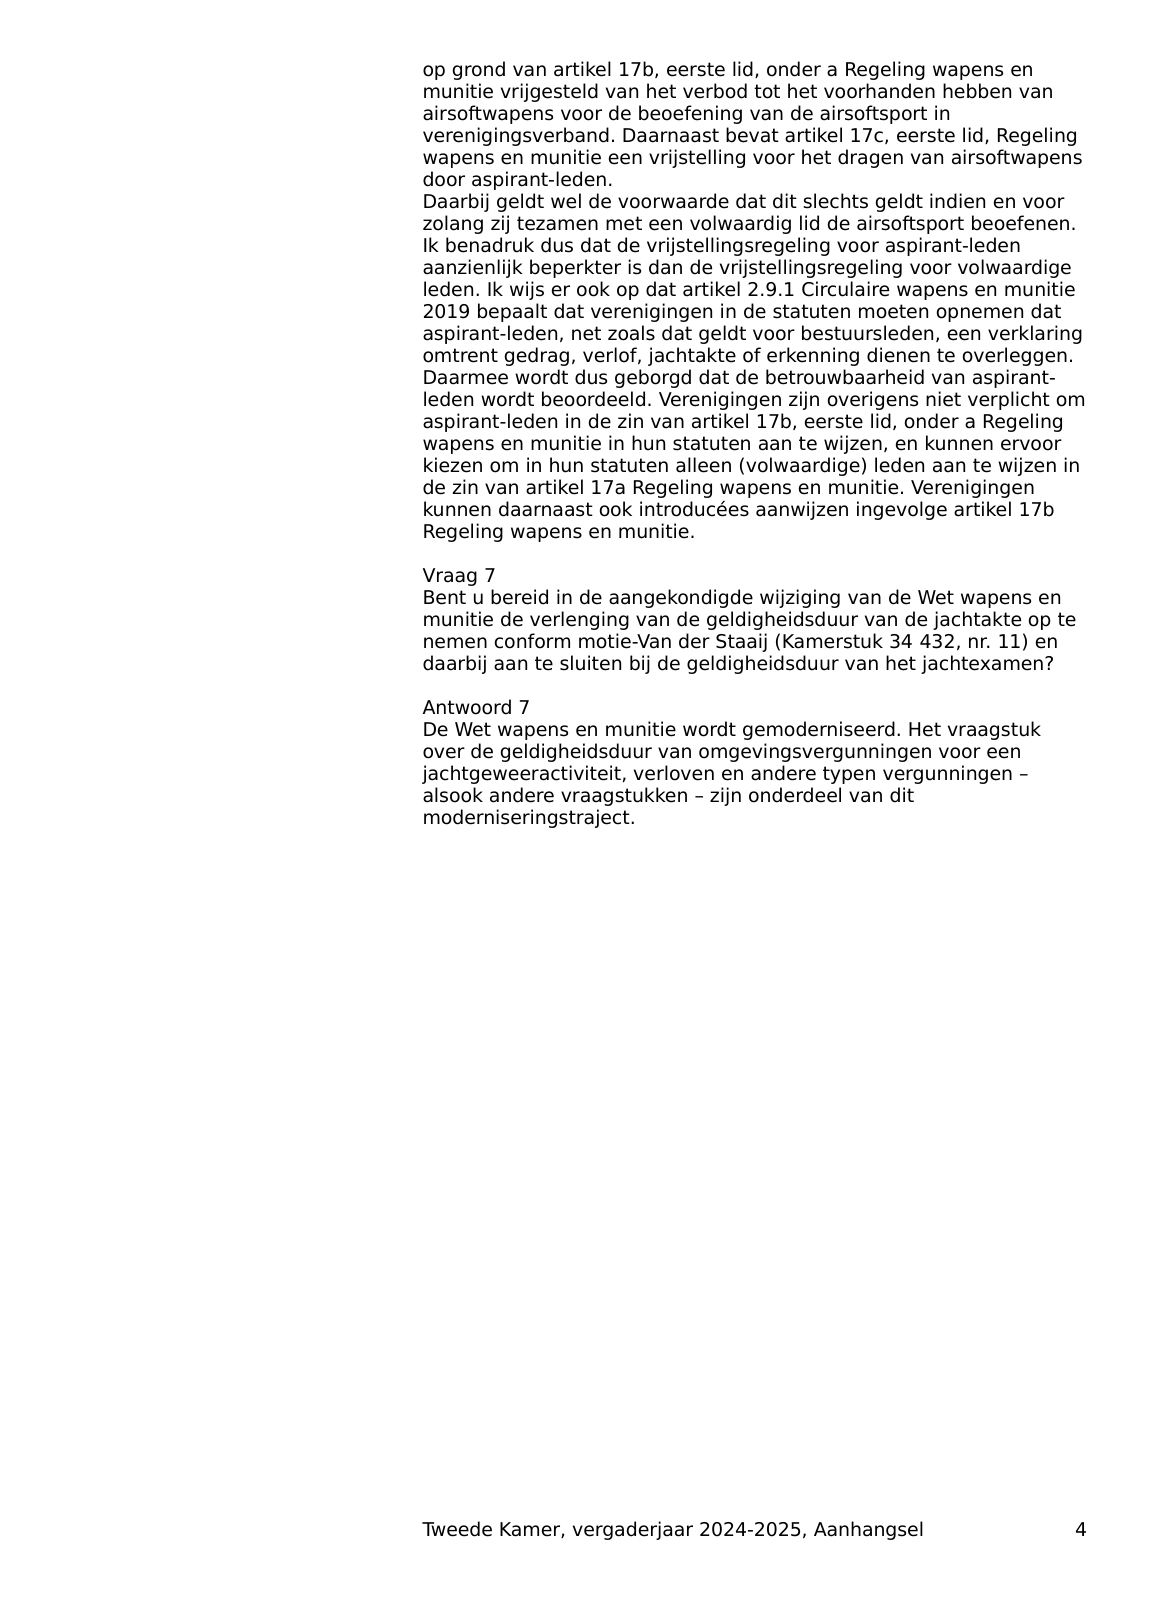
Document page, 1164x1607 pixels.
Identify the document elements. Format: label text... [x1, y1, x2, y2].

text Vraag 7 [422, 565, 1087, 587]
text De Wet wapens en munitie wordt gemoderniseerd. Het vraagstuk over de geldigheidsduur van omgevingsvergunningen voor een jachtgeweeractiviteit, verloven en andere typen vergunningen – alsook andere vraagstukken – zijn onderdeel van dit moderniseringstraject. [422, 719, 1087, 829]
text op grond van artikel 17b, eerste lid, onder a Regeling wapens en munitie vrijgesteld van het verbod tot het voorhanden hebben van airsoftwapens voor de beoefening van de airsoftsport in verenigingsverband. Daarnaast bevat artikel 17c, eerste lid, Regeling wapens en munitie een vrijstelling voor het dragen van airsoftwapens door aspirant-leden. [422, 59, 1087, 191]
text Bent u bereid in de aangekondigde wijziging van de Wet wapens en munitie de verlenging van de geldigheidsduur van de jachtakte op te nemen conform motie-Van der Staaij (Kamerstuk 34 432, nr. 11) en daarbij aan te sluiten bij de geldigheidsduur van het jachtexamen? [422, 587, 1087, 675]
text Daarbij geldt wel de voorwaarde dat dit slechts geldt indien en voor zolang zij tezamen met een volwaardig lid de airsoftsport beoefenen. Ik benadruk dus dat de vrijstellingsregeling voor aspirant-leden aanzienlijk beperkter is dan de vrijstellingsregeling voor volwaardige leden. Ik wijs er ook op dat artikel 2.9.1 Circulaire wapens en munitie 2019 bepaalt dat verenigingen in de statuten moeten opnemen dat aspirant-leden, net zoals dat geldt voor bestuursleden, een verklaring omtrent gedrag, verlof, jachtakte of erkenning dienen te overleggen. Daarmee wordt dus geborgd dat de betrouwbaarheid van aspirant-leden wordt beoordeeld. Verenigingen zijn overigens niet verplicht om aspirant-leden in de zin van artikel 17b, eerste lid, onder a Regeling wapens en munitie in hun statuten aan te wijzen, en kunnen ervoor kiezen om in hun statuten alleen (volwaardige) leden aan te wijzen in de zin van artikel 17a Regeling wapens en munitie. Verenigingen kunnen daarnaast ook introducées aanwijzen ingevolge artikel 17b Regeling wapens en munitie. [422, 191, 1087, 543]
text Antwoord 7 [422, 697, 1087, 719]
